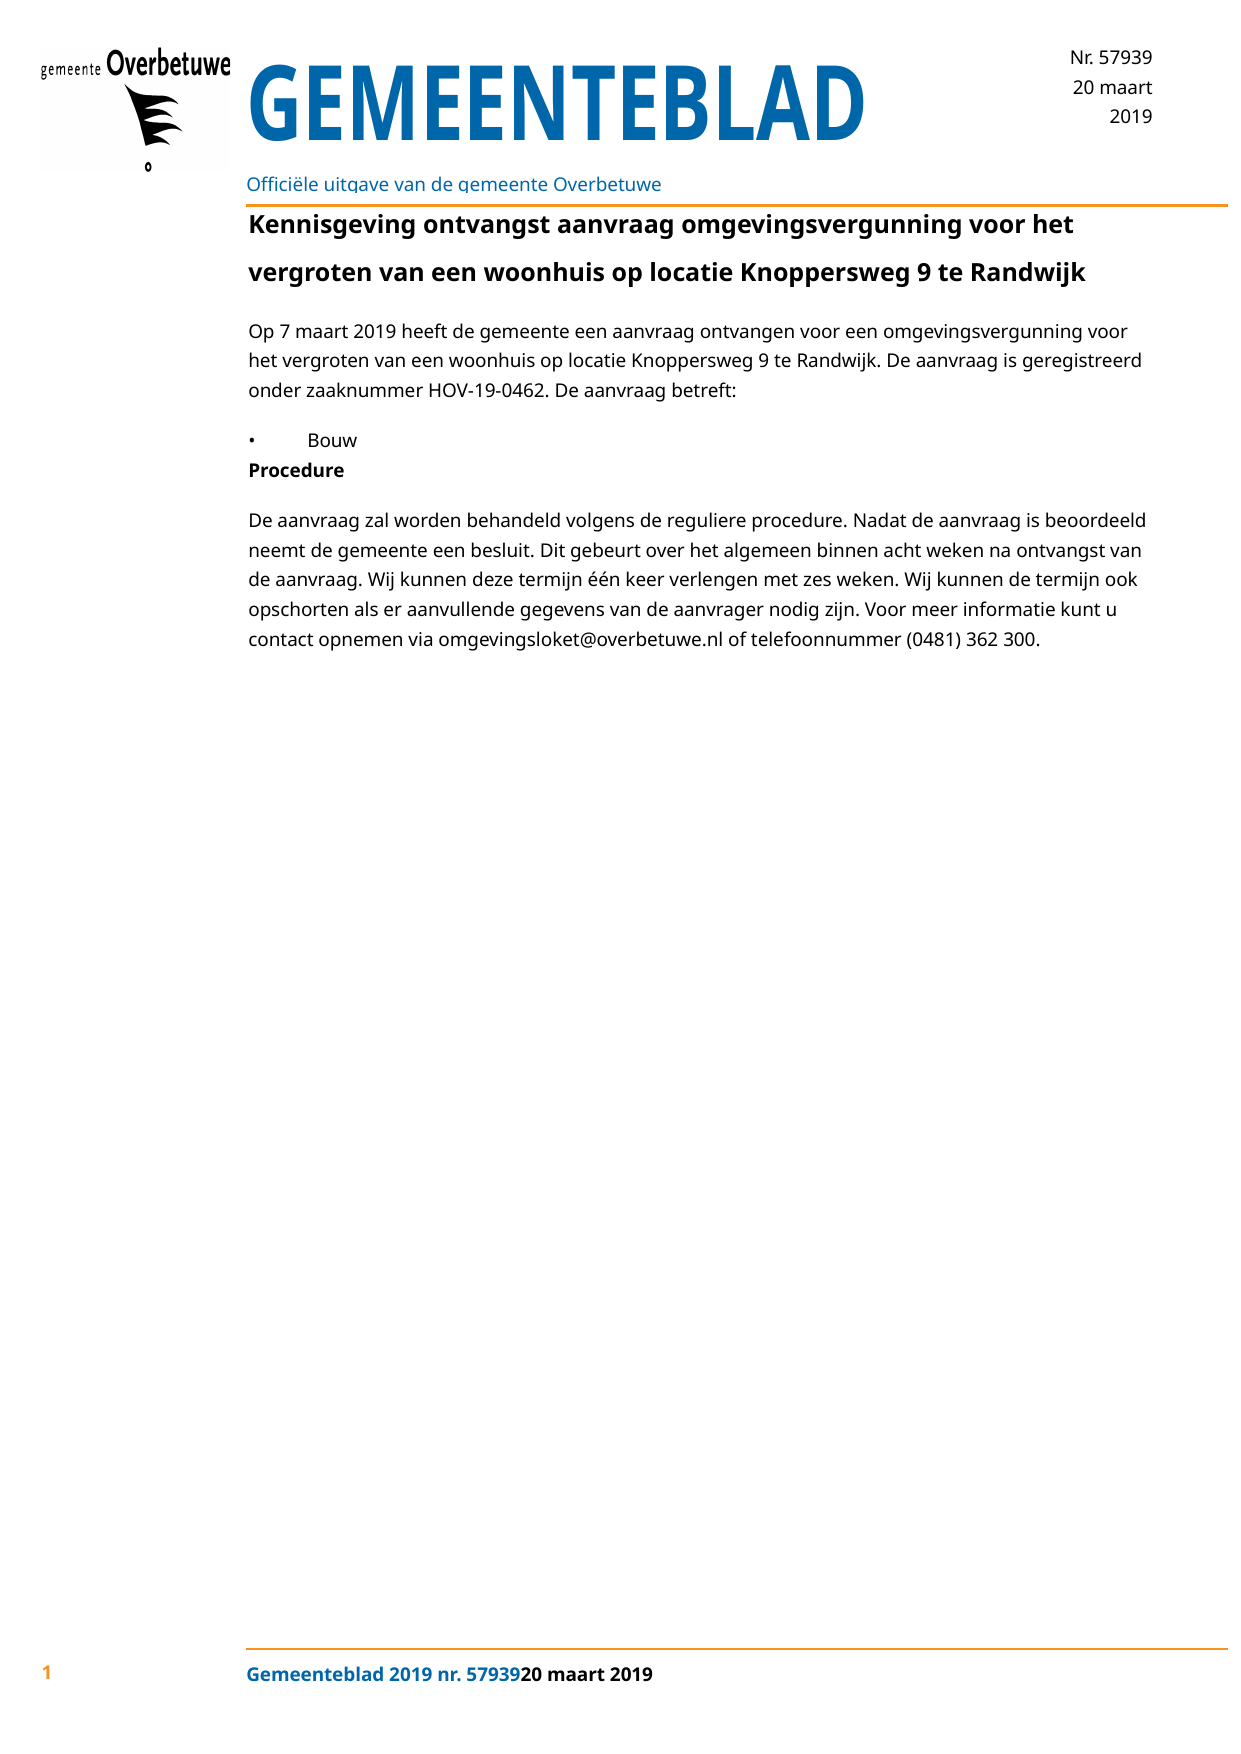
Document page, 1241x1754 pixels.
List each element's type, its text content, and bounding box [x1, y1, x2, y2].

picture [41, 47, 231, 172]
list Bouw [248, 427, 1152, 453]
text Op 7 maart 2019 heeft de gemeente een aanvraag ontvangen voor een omgevingsvergunning voor het vergroten van een woonhuis op locatie Knoppersweg 9 te Randwijk. De aanvraag is geregistreerd onder zaaknummer HOV-19-0462. De aanvraag betreft: [248, 318, 1152, 403]
text Procedure [248, 457, 1152, 483]
text Kennisgeving ontvangst aanvraag omgevingsvergunning voor het vergroten van een woonhuis op locatie Knoppersweg 9 te Randwijk [248, 207, 1152, 288]
text De aanvraag zal worden behandeld volgens de reguliere procedure. Nadat de aanvraag is beoordeeld neemt de gemeente een besluit. Dit gebeurt over het algemeen binnen acht weken na ontvangst van de aanvraag. Wij kunnen deze termijn één keer verlengen met zes weken. Wij kunnen de termijn ook opschorten als er aanvullende gegevens van de aanvrager nodig zijn. Voor meer informatie kunt u contact opnemen via omgevingsloket@overbetuwe.nl of telefoonnummer (0481) 362 300. [248, 507, 1152, 652]
